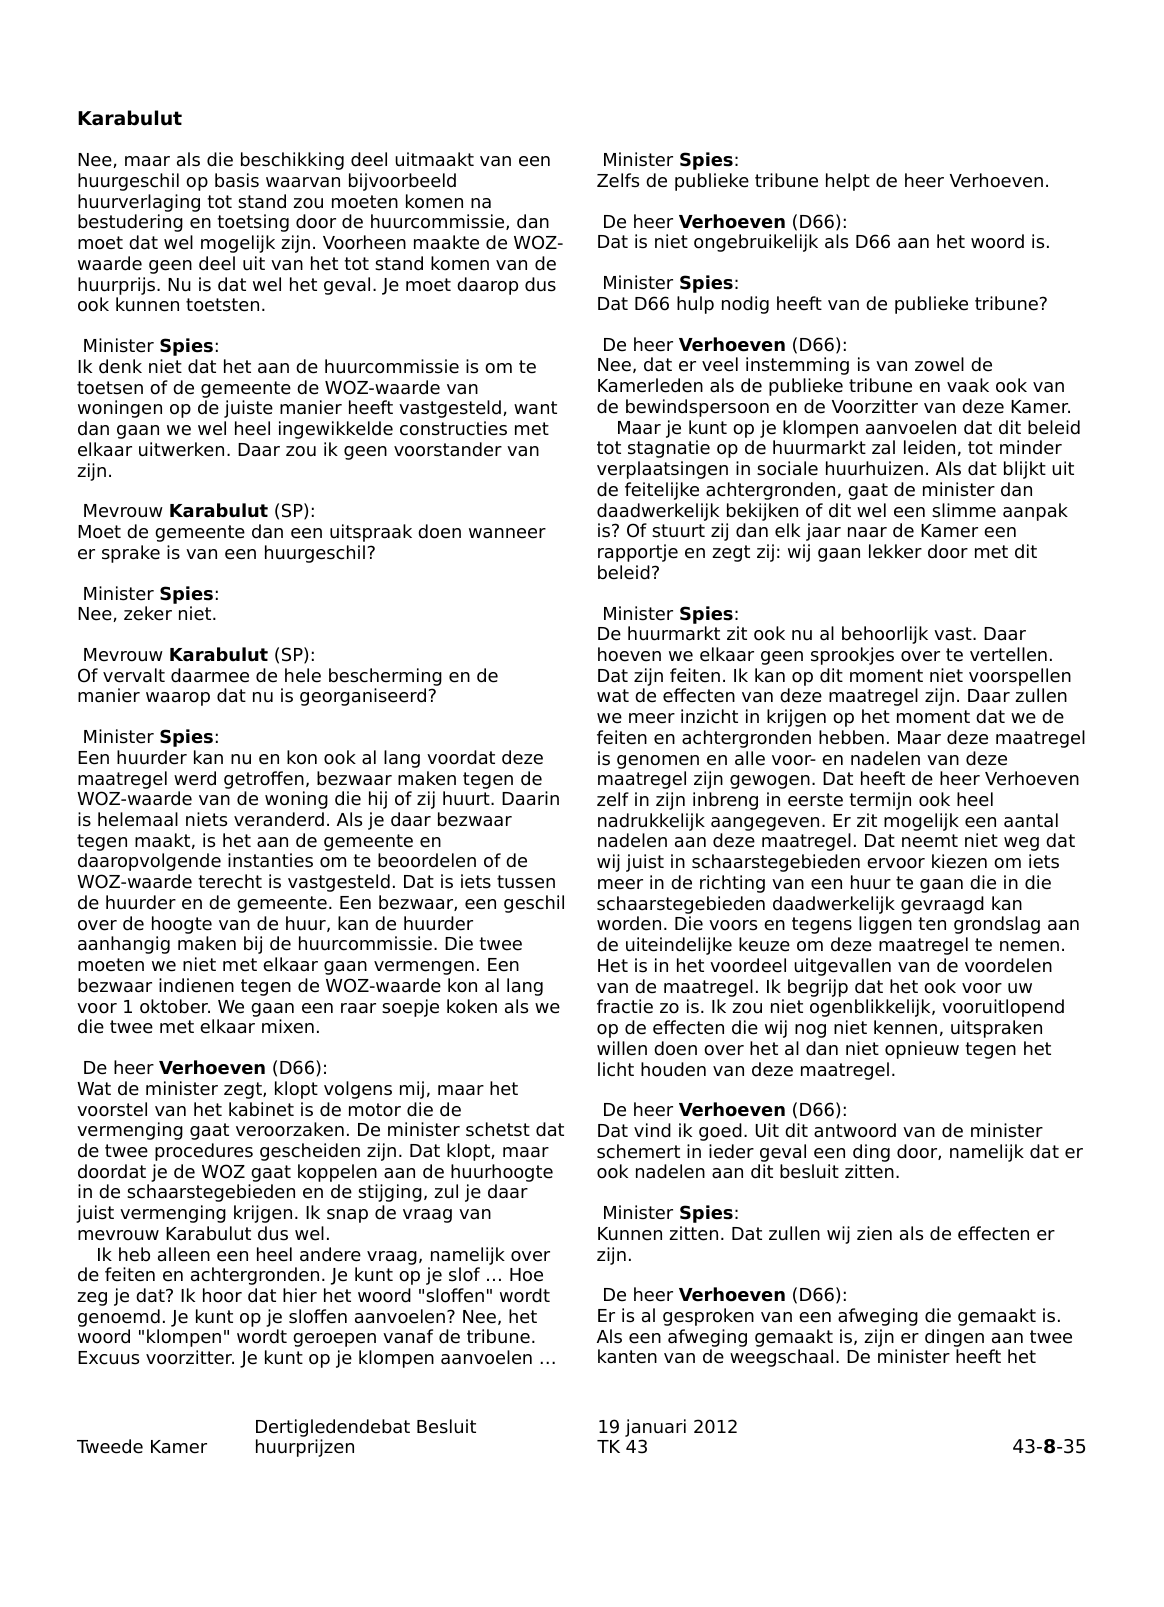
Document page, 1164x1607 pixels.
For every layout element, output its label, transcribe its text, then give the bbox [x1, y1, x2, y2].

text De heer Verhoeven (D66): [596, 212, 1087, 232]
text Zelfs de publieke tribune helpt de heer Verhoeven. [596, 171, 1087, 192]
text Wat de minister zegt, klopt volgens mij, maar het voorstel van het kabinet is de motor die de vermenging gaat veroorzaken. De minister schetst dat de twee procedures gescheiden zijn. Dat klopt, maar doordat je de WOZ gaat koppelen aan de huurhoogte in de schaarstegebieden en de stijging, zul je daar juist vermenging krijgen. Ik snap de vraag van mevrouw Karabulut dus wel. [77, 1079, 567, 1244]
text Maar je kunt op je klompen aanvoelen dat dit beleid tot stagnatie op de huurmarkt zal leiden, tot minder verplaatsingen in sociale huurhuizen. Als dat blijkt uit de feitelijke achtergronden, gaat de minister dan daadwerkelijk bekijken of dit wel een slimme aanpak is? Of stuurt zij dan elk jaar naar de Kamer een rapportje en zegt zij: wij gaan lekker door met dit beleid? [596, 417, 1087, 583]
text Dat D66 hulp nodig heeft van de publieke tribune? [596, 294, 1087, 314]
text Of vervalt daarmee de hele bescherming en de manier waarop dat nu is georganiseerd? [77, 666, 567, 707]
text Minister Spies: [77, 583, 567, 604]
text Moet de gemeente dan een uitspraak doen wanneer er sprake is van een huurgeschil? [77, 522, 567, 563]
text Mevrouw Karabulut (SP): [77, 645, 567, 666]
text Minister Spies: [596, 150, 1087, 171]
text Mevrouw Karabulut (SP): [77, 501, 567, 522]
text Een huurder kan nu en kon ook al lang voordat deze maatregel werd getroffen, bezwaar maken tegen de WOZ-waarde van de woning die hij of zij huurt. Daarin is helemaal niets veranderd. Als je daar bezwaar tegen maakt, is het aan de gemeente en daaropvolgende instanties om te beoordelen of de WOZ-waarde terecht is vastgesteld. Dat is iets tussen de huurder en de gemeente. Een bezwaar, een geschil over de hoogte van de huur, kan de huurder aanhangig maken bij de huurcommissie. Die twee moeten we niet met elkaar gaan vermengen. Een bezwaar indienen tegen de WOZ-waarde kon al lang voor 1 oktober. We gaan een raar soepje koken als we die twee met elkaar mixen. [77, 748, 567, 1038]
text Kunnen zitten. Dat zullen wij zien als de effecten er zijn. [596, 1224, 1087, 1265]
text Minister Spies: [596, 603, 1087, 624]
text Ik denk niet dat het aan de huurcommissie is om te toetsen of de gemeente de WOZ-waarde van woningen op de juiste manier heeft vastgesteld, want dan gaan we wel heel ingewikkelde constructies met elkaar uitwerken. Daar zou ik geen voorstander van zijn. [77, 357, 567, 481]
text De heer Verhoeven (D66): [596, 1285, 1087, 1306]
text De heer Verhoeven (D66): [77, 1058, 567, 1079]
text De heer Verhoeven (D66): [596, 1100, 1087, 1121]
text Minister Spies: [596, 1203, 1087, 1224]
text Minister Spies: [596, 273, 1087, 294]
text Minister Spies: [77, 727, 567, 748]
text Minister Spies: [77, 336, 567, 357]
text Ik heb alleen een heel andere vraag, namelijk over de feiten en achtergronden. Je kunt op je slof … Hoe zeg je dat? Ik hoor dat hier het woord "sloffen" wordt genoemd. Je kunt op je sloffen aanvoelen? Nee, het woord "klompen" wordt geroepen vanaf de tribune. Excuus voorzitter. Je kunt op je klompen aanvoelen … [77, 1244, 567, 1369]
text De heer Verhoeven (D66): [596, 334, 1087, 355]
text Nee, dat er veel instemming is van zowel de Kamerleden als de publieke tribune en vaak ook van de bewindspersoon en de Voorzitter van deze Kamer. [596, 355, 1087, 417]
text Nee, zeker niet. [77, 604, 567, 625]
text Dat vind ik goed. Uit dit antwoord van de minister schemert in ieder geval een ding door, namelijk dat er ook nadelen aan dit besluit zitten. [596, 1121, 1087, 1183]
text Dat is niet ongebruikelijk als D66 aan het woord is. [596, 232, 1087, 253]
text De huurmarkt zit ook nu al behoorlijk vast. Daar hoeven we elkaar geen sprookjes over te vertellen. Dat zijn feiten. Ik kan op dit moment niet voorspellen wat de effecten van deze maatregel zijn. Daar zullen we meer inzicht in krijgen op het moment dat we de feiten en achtergronden hebben. Maar deze maatregel is genomen en alle voor- en nadelen van deze maatregel zijn gewogen. Dat heeft de heer Verhoeven zelf in zijn inbreng in eerste termijn ook heel nadrukkelijk aangegeven. Er zit mogelijk een aantal nadelen aan deze maatregel. Dat neemt niet weg dat wij juist in schaarstegebieden ervoor kiezen om iets meer in de richting van een huur te gaan die in die schaarstegebieden daadwerkelijk gevraagd kan worden. Die voors en tegens liggen ten grondslag aan de uiteindelijke keuze om deze maatregel te nemen. Het is in het voordeel uitgevallen van de voordelen van de maatregel. Ik begrijp dat het ook voor uw fractie zo is. Ik zou niet ogenblikkelijk, vooruitlopend op de effecten die wij nog niet kennen, uitspraken willen doen over het al dan niet opnieuw tegen het licht houden van deze maatregel. [596, 624, 1087, 1080]
text Er is al gesproken van een afweging die gemaakt is. Als een afweging gemaakt is, zijn er dingen aan twee kanten van de weegschaal. De minister heeft het [596, 1306, 1087, 1368]
text Nee, maar als die beschikking deel uitmaakt van een huurgeschil op basis waarvan bijvoorbeeld huurverlaging tot stand zou moeten komen na bestudering en toetsing door de huurcommissie, dan moet dat wel mogelijk zijn. Voorheen maakte de WOZ-waarde geen deel uit van het tot stand komen van de huurprijs. Nu is dat wel het geval. Je moet daarop dus ook kunnen toetsten. [77, 150, 567, 316]
